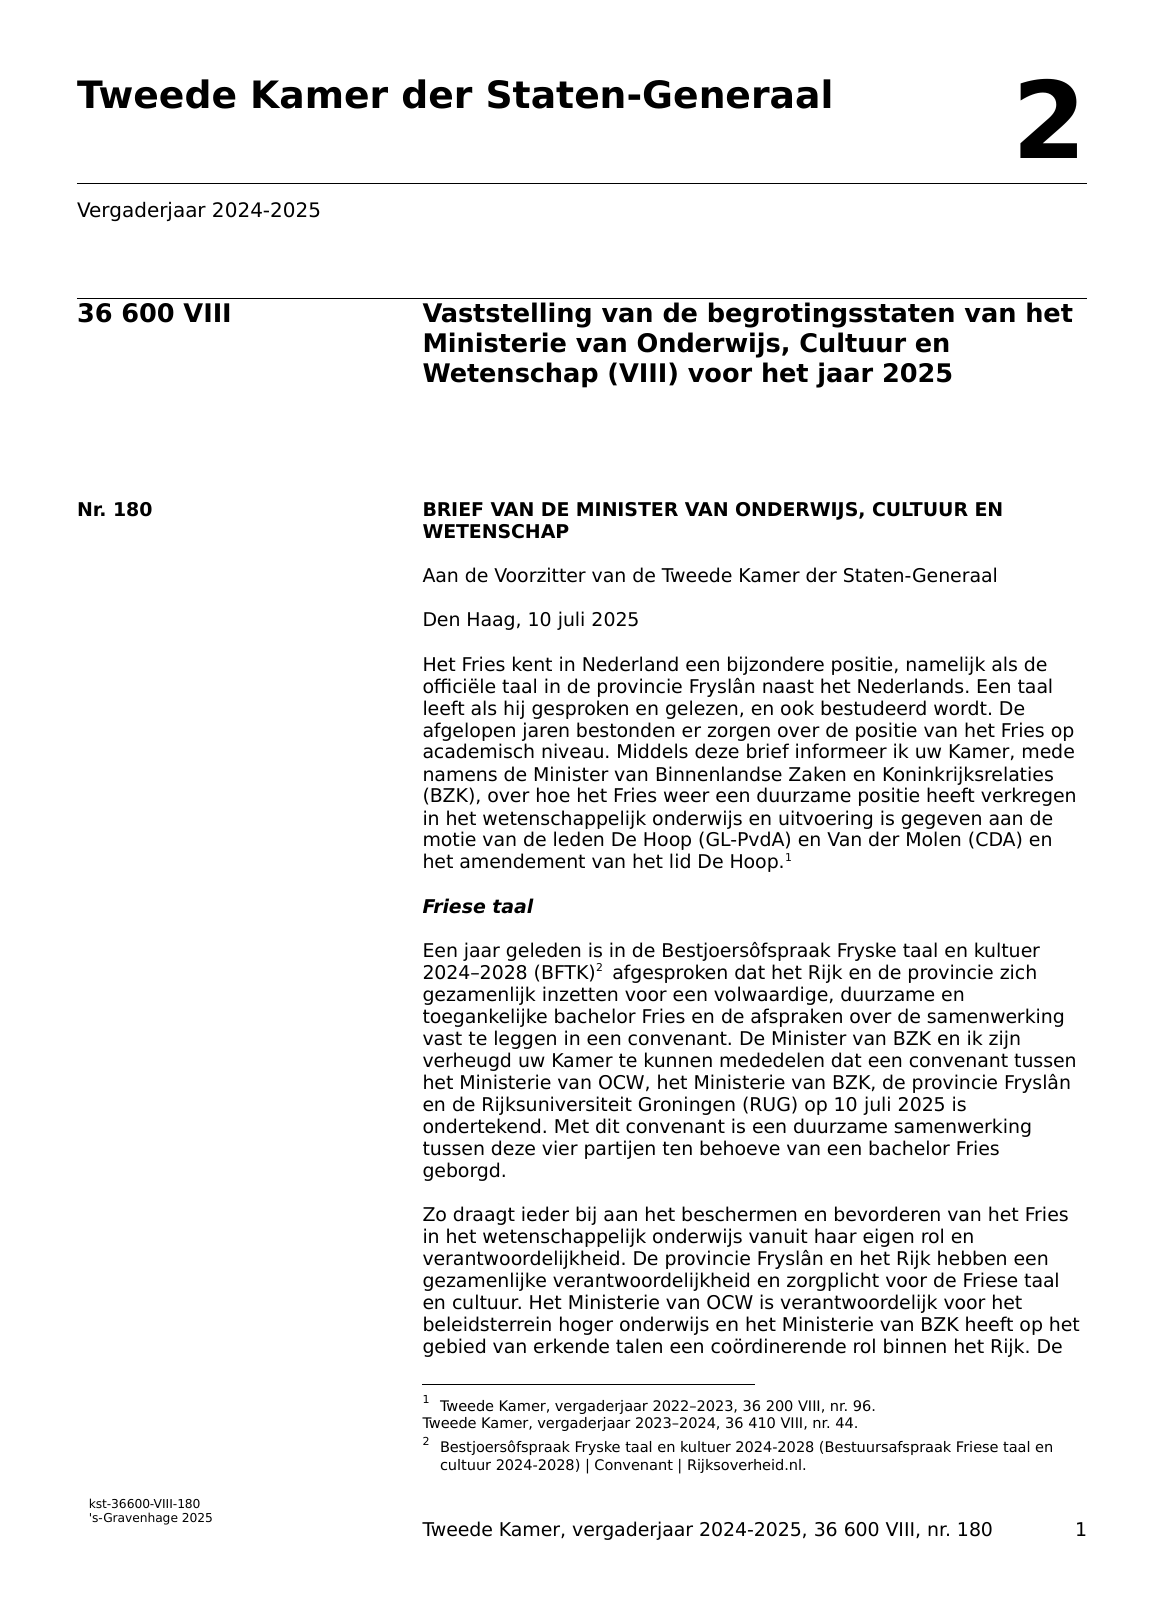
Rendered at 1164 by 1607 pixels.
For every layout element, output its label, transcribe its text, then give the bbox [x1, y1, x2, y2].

text Tweede Kamer, vergaderjaar 2023–2024, 36 410 VIII, nr. 44. [422, 1416, 1087, 1432]
text Aan de Voorzitter van de Tweede Kamer der Staten-Generaal [422, 565, 1087, 587]
table_header Tweede Kamer der Staten-Generaal [77, 59, 886, 183]
text Den Haag, 10 juli 2025 [422, 609, 1087, 631]
table_cell Vergaderjaar 2024-2025 [77, 184, 1087, 298]
subtitle Nr. 180 BRIEF VAN DE MINISTER VAN ONDERWIJS, CULTUUR EN WETENSCHAP [77, 499, 1087, 543]
text Tweede Kamer, vergaderjaar 2022–2023, 36 200 VIII, nr. 96. [422, 1393, 1087, 1416]
text Het Fries kent in Nederland een bijzondere positie, namelijk als de officiële taal in de provincie Fryslân naast het Nederlands. Een taal leeft als hij gesproken en gelezen, en ook bestudeerd wordt. De afgelopen jaren bestonden er zorgen over de positie van het Fries op academisch niveau. Middels deze brief informeer ik uw Kamer, mede namens de Minister van Binnenlandse Zaken en Koninkrijksrelaties (BZK), over hoe het Fries weer een duurzame positie heeft verkregen in het wetenschappelijk onderwijs en uitvoering is gegeven aan de motie van de leden De Hoop (GL-PvdA) en Van der Molen (CDA) en het amendement van het lid De Hoop. [422, 653, 1087, 873]
subtitle 36 600 VIII Vaststelling van de begrotingsstaten van het Ministerie van Onderwijs, Cultuur en Wetenschap (VIII) voor het jaar 2025 [77, 299, 1087, 388]
text 's-Gravenhage 2025 [88, 1511, 323, 1525]
text kst-36600-VIII-180 [88, 1497, 323, 1511]
text Zo draagt ieder bij aan het beschermen en bevorderen van het Fries in het wetenschappelijk onderwijs vanuit haar eigen rol en verantwoordelijkheid. De provincie Fryslân en het Rijk hebben een gezamenlijke verantwoordelijkheid en zorgplicht voor de Friese taal en cultuur. Het Ministerie van OCW is verantwoordelijk voor het beleidsterrein hoger onderwijs en het Ministerie van BZK heeft op het gebied van erkende talen een coördinerende rol binnen het Rijk. De [422, 1204, 1087, 1357]
subtitle Friese taal [422, 896, 1087, 917]
text Een jaar geleden is in de Bestjoersôfspraak Fryske taal en kultuer 2024–2028 (BFTK) afgesproken dat het Rijk en de provincie zich gezamenlijk inzetten voor een volwaardige, duurzame en toegankelijke bachelor Fries en de afspraken over de samenwerking vast te leggen in een convenant. De Minister van BZK en ik zijn verheugd uw Kamer te kunnen mededelen dat een convenant tussen het Ministerie van OCW, het Ministerie van BZK, de provincie Fryslân en de Rijksuniversiteit Groningen (RUG) op 10 juli 2025 is ondertekend. Met dit convenant is een duurzame samenwerking tussen deze vier partijen ten behoeve van een bachelor Fries geborgd. [422, 940, 1087, 1181]
table_header 2 [886, 59, 1087, 183]
text Bestjoersôfspraak Fryske taal en kultuer 2024-2028 (Bestuursafspraak Friese taal en cultuur 2024-2028) | Convenant | Rijksoverheid.nl. [422, 1435, 1087, 1474]
